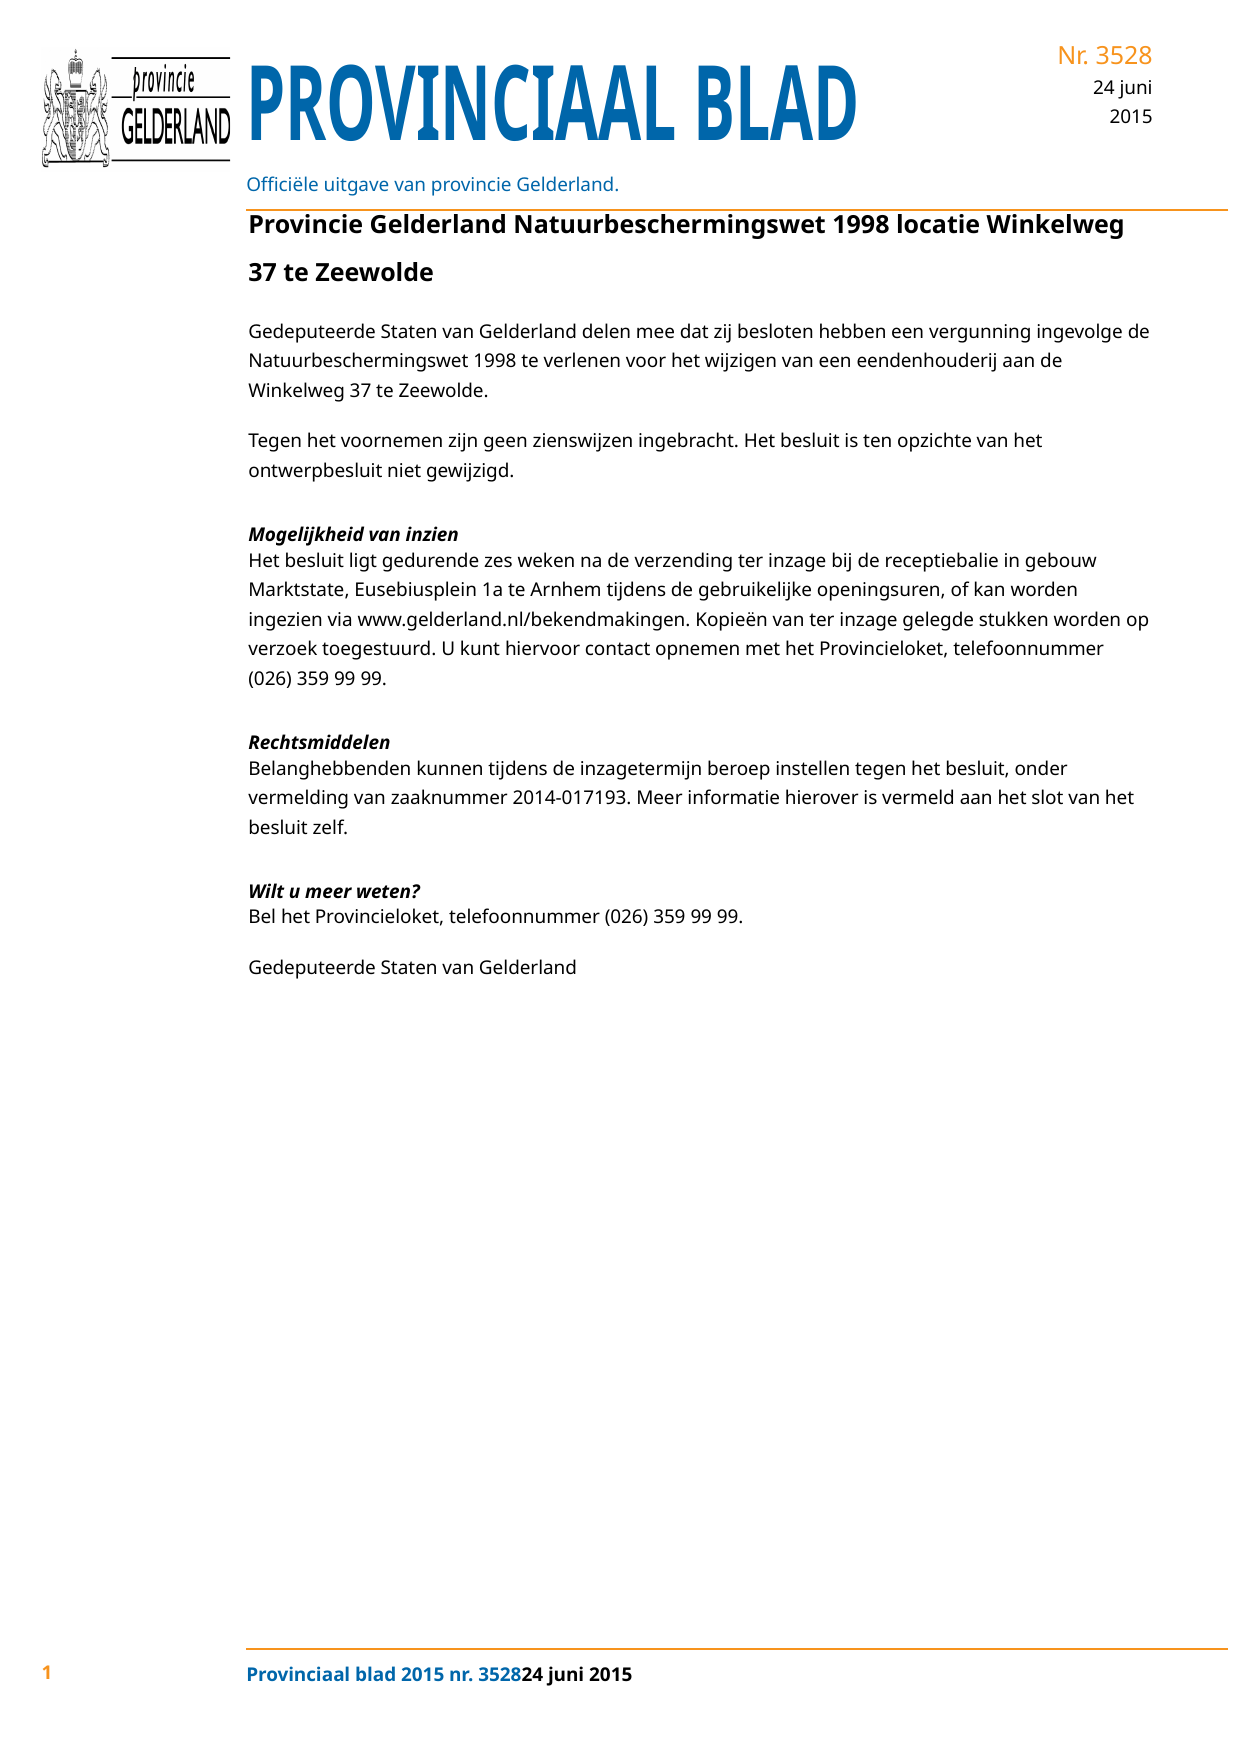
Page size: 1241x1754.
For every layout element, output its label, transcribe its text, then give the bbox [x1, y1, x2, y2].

text Mogelijkheid van inzien [248, 521, 1152, 547]
text Rechtsmiddelen [248, 729, 1152, 755]
text Provincie Gelderland Natuurbeschermingswet 1998 locatie Winkelweg 37 te Zeewolde [248, 211, 1152, 288]
text Gedeputeerde Staten van Gelderland [248, 954, 1152, 980]
text Bel het Provincieloket, telefoonnummer (026) 359 99 99. [248, 904, 1152, 929]
picture [41, 47, 231, 172]
text Het besluit ligt gedurende zes weken na de verzending ter inzage bij de receptiebalie in gebouw Marktstate, Eusebiusplein 1a te Arnhem tijdens de gebruikelijke openingsuren, of kan worden ingezien via www.gelderland.nl/bekendmakingen. Kopieën van ter inzage gelegde stukken worden op verzoek toegestuurd. U kunt hiervoor contact opnemen met het Provincieloket, telefoonnummer (026) 359 99 99. [248, 547, 1152, 691]
text Gedeputeerde Staten van Gelderland delen mee dat zij besloten hebben een vergunning ingevolge de Natuurbeschermingswet 1998 te verlenen voor het wijzigen van een eendenhouderij aan de Winkelweg 37 te Zeewolde. [248, 318, 1152, 403]
text Tegen het voornemen zijn geen zienswijzen ingebracht. Het besluit is ten opzichte van het ontwerpbesluit niet gewijzigd. [248, 427, 1152, 483]
text Belanghebbenden kunnen tijdens de inzagetermijn beroep instellen tegen het besluit, onder vermelding van zaaknummer 2014-017193. Meer informatie hierover is vermeld aan het slot van het besluit zelf. [248, 755, 1152, 840]
text Wilt u meer weten? [248, 878, 1152, 904]
